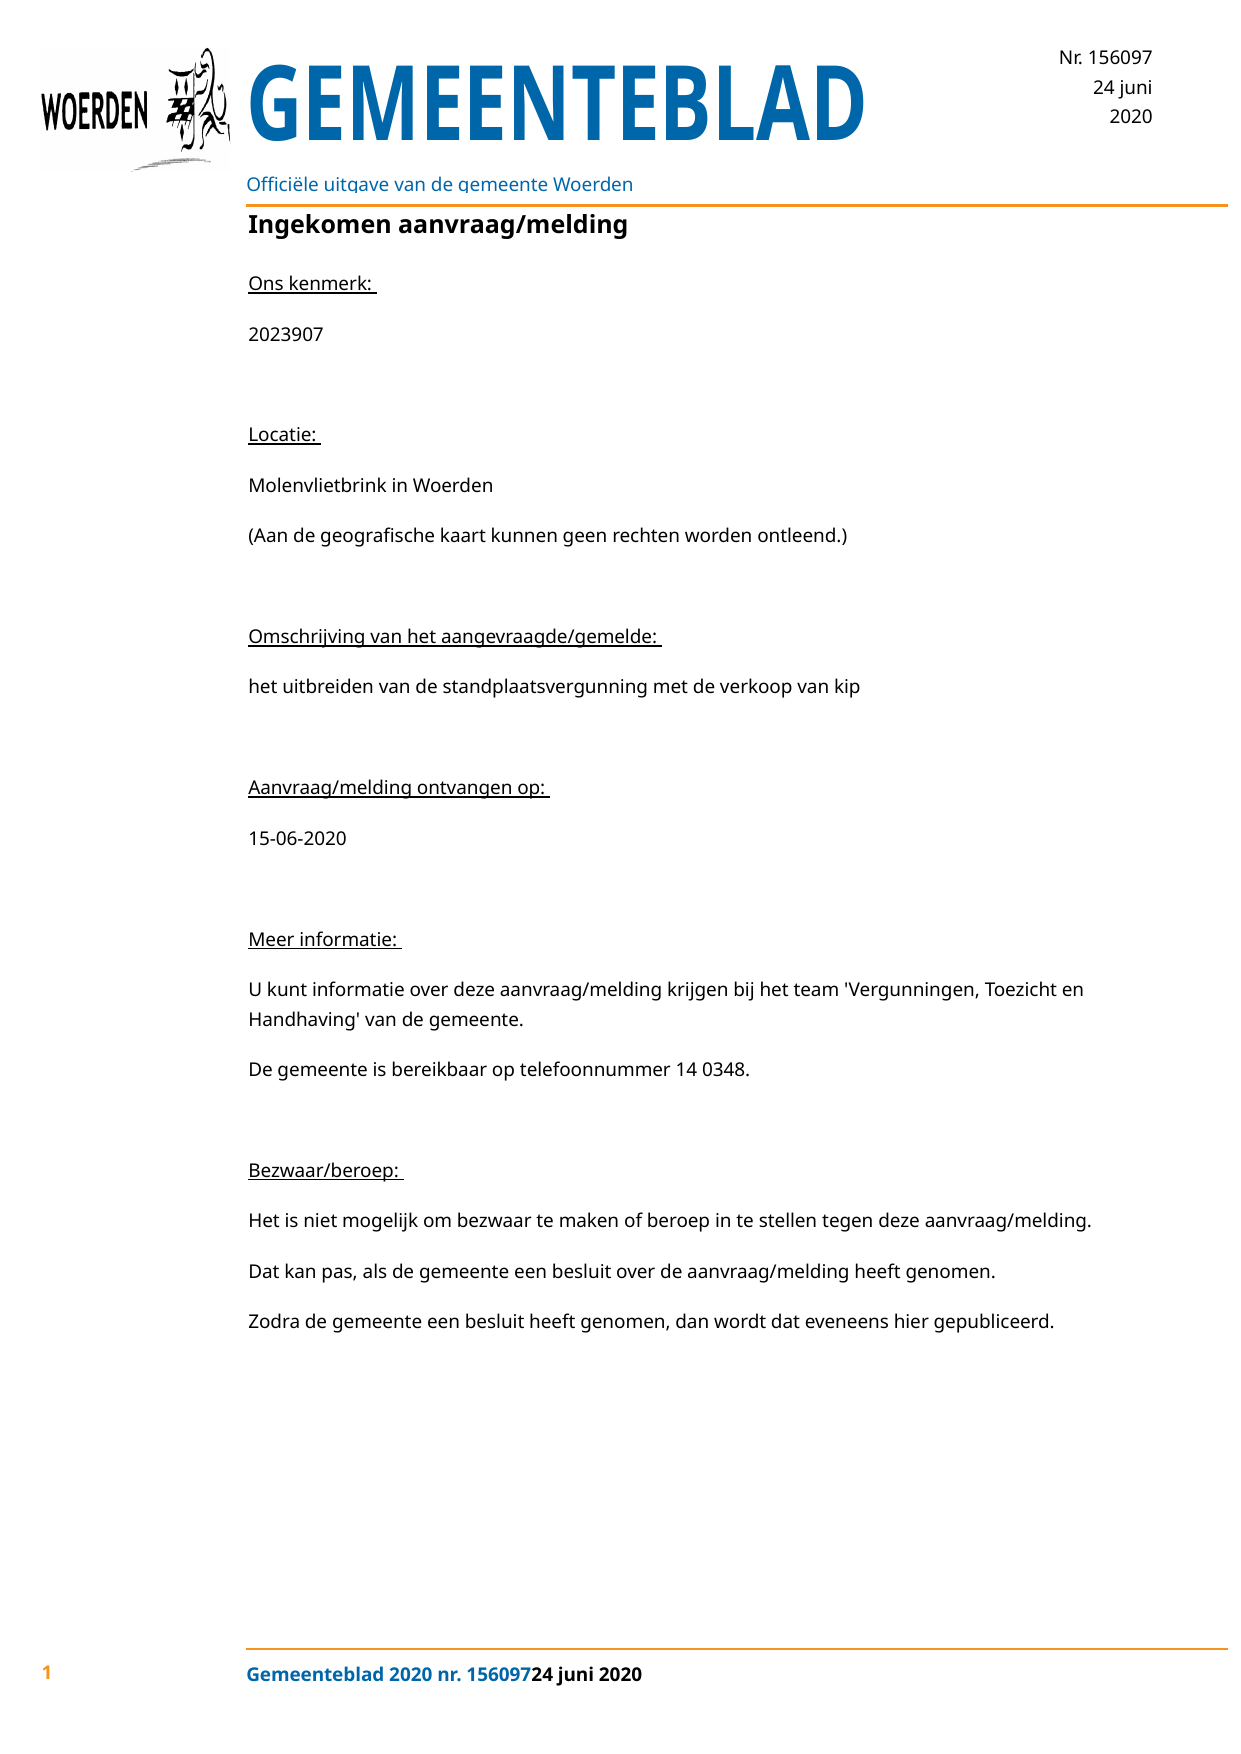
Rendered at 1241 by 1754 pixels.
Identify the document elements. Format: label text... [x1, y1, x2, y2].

text Zodra de gemeente een besluit heeft genomen, dan wordt dat eveneens hier gepubliceerd. [248, 1308, 1152, 1334]
text U kunt informatie over deze aanvraag/melding krijgen bij het team 'Vergunningen, Toezicht en Handhaving' van de gemeente. [248, 976, 1152, 1031]
text Molenvlietbrink in Woerden [248, 472, 1152, 498]
text het uitbreiden van de standplaatsvergunning met de verkoop van kip [248, 674, 1152, 699]
text Dat kan pas, als de gemeente een besluit over de aanvraag/melding heeft genomen. [248, 1258, 1152, 1283]
text Aanvraag/melding ontvangen op: [248, 774, 1152, 800]
text 2023907 [248, 321, 1152, 346]
text Ingekomen aanvraag/melding [248, 207, 1152, 241]
picture [41, 47, 231, 172]
text Locatie: [248, 422, 1152, 447]
text Ons kenmerk: [248, 270, 1152, 296]
text De gemeente is bereikbaar op telefoonnummer 14 0348. [248, 1056, 1152, 1082]
text Omschrijving van het aangevraagde/gemelde: [248, 623, 1152, 649]
text Het is niet mogelijk om bezwaar te maken of beroep in te stellen tegen deze aanvraag/melding. [248, 1207, 1152, 1233]
text (Aan de geografische kaart kunnen geen rechten worden ontleend.) [248, 522, 1152, 548]
text 15-06-2020 [248, 825, 1152, 851]
text Meer informatie: [248, 926, 1152, 951]
text Bezwaar/beroep: [248, 1157, 1152, 1183]
